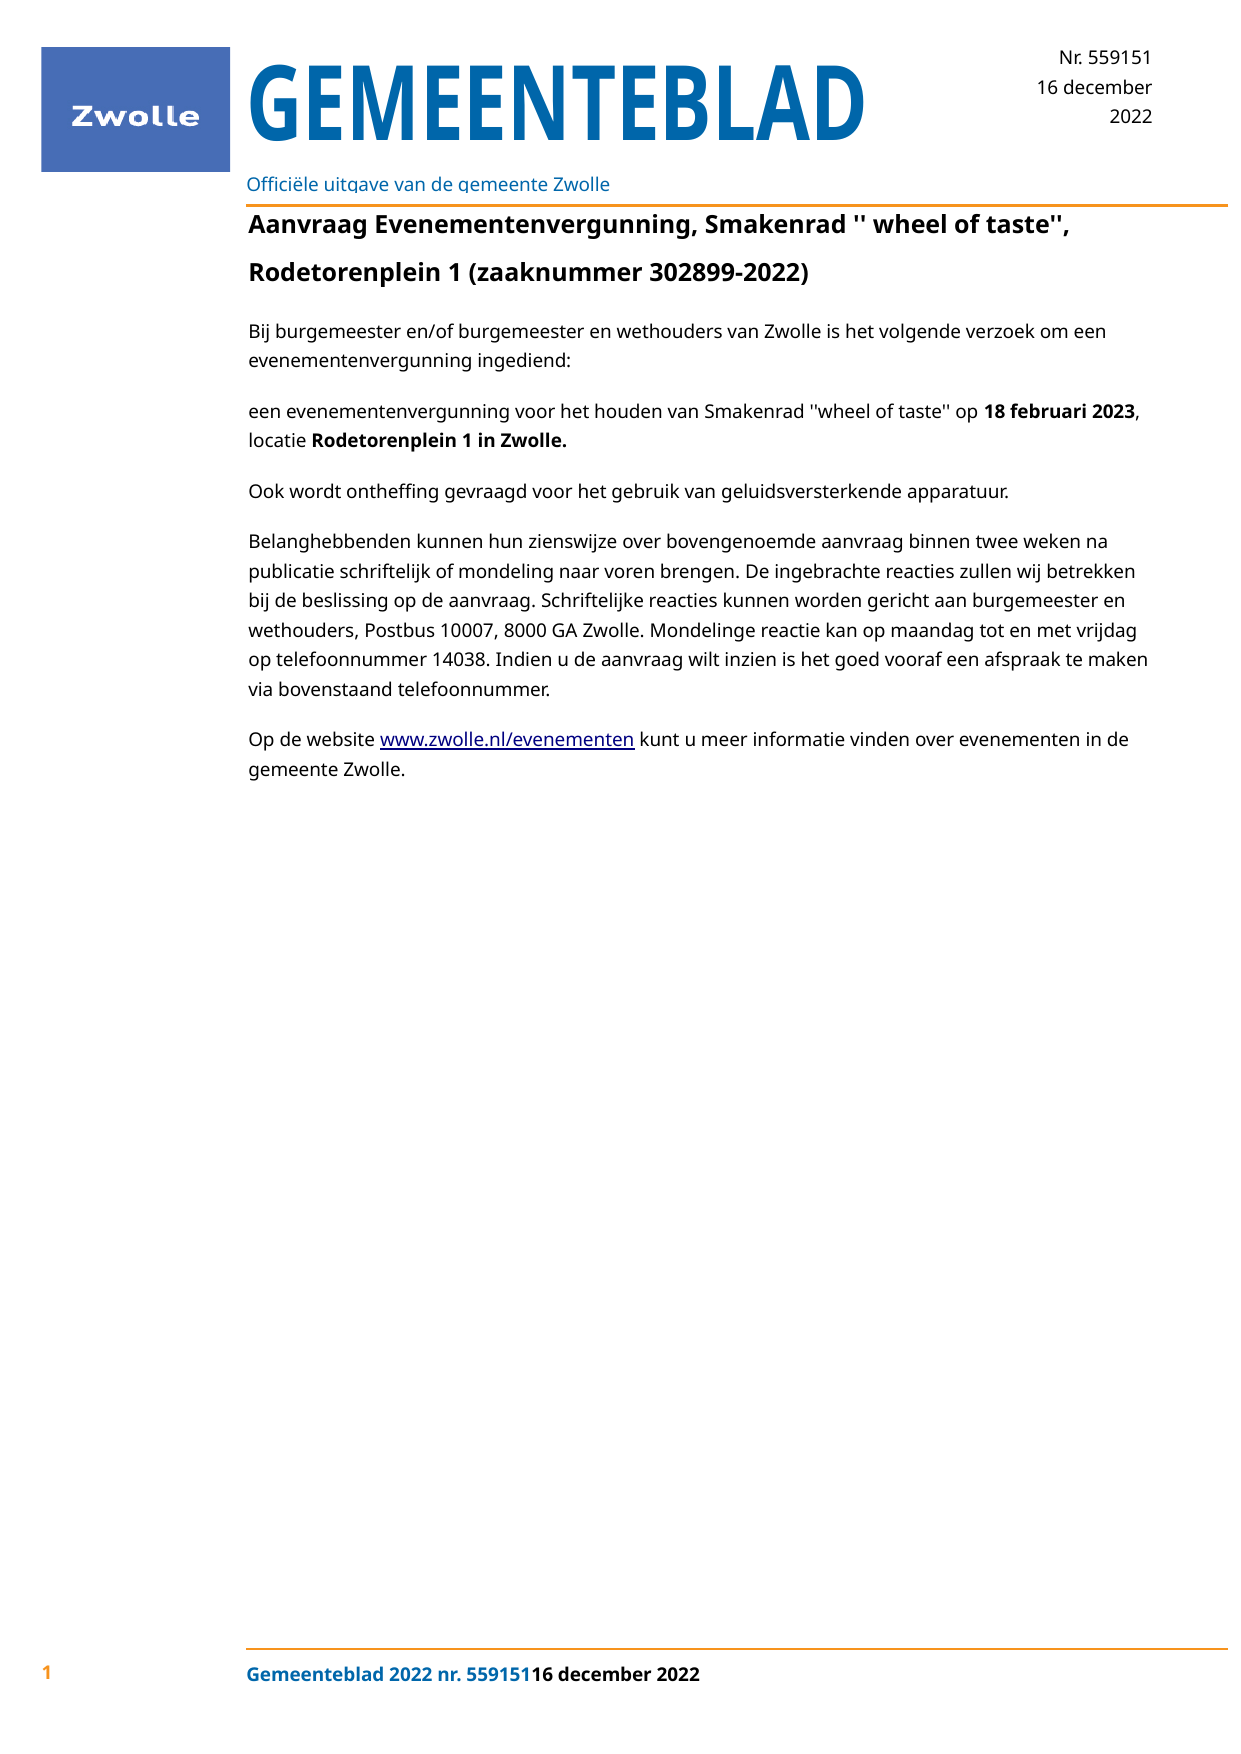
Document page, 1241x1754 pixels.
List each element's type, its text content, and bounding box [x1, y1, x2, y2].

text Op de website www.zwolle.nl/evenementen kunt u meer informatie vinden over evenementen in de gemeente Zwolle. [248, 727, 1152, 782]
picture [41, 47, 231, 172]
text een evenementenvergunning voor het houden van Smakenrad ''wheel of taste'' op 18 februari 2023, locatie Rodetorenplein 1 in Zwolle. [248, 398, 1152, 453]
text Bij burgemeester en/of burgemeester en wethouders van Zwolle is het volgende verzoek om een evenementenvergunning ingediend: [248, 318, 1152, 373]
text Aanvraag Evenementenvergunning, Smakenrad '' wheel of taste'', Rodetorenplein 1 (zaaknummer 302899-2022) [248, 207, 1152, 288]
text Ook wordt ontheffing gevraagd voor het gebruik van geluidsversterkende apparatuur. [248, 478, 1152, 504]
text Belanghebbenden kunnen hun zienswijze over bovengenoemde aanvraag binnen twee weken na publicatie schriftelijk of mondeling naar voren brengen. De ingebrachte reacties zullen wij betrekken bij de beslissing op de aanvraag. Schriftelijke reacties kunnen worden gericht aan burgemeester en wethouders, Postbus 10007, 8000 GA Zwolle. Mondelinge reactie kan op maandag tot en met vrijdag op telefoonnummer 14038. Indien u de aanvraag wilt inzien is het goed vooraf een afspraak te maken via bovenstaand telefoonnummer. [248, 528, 1152, 702]
